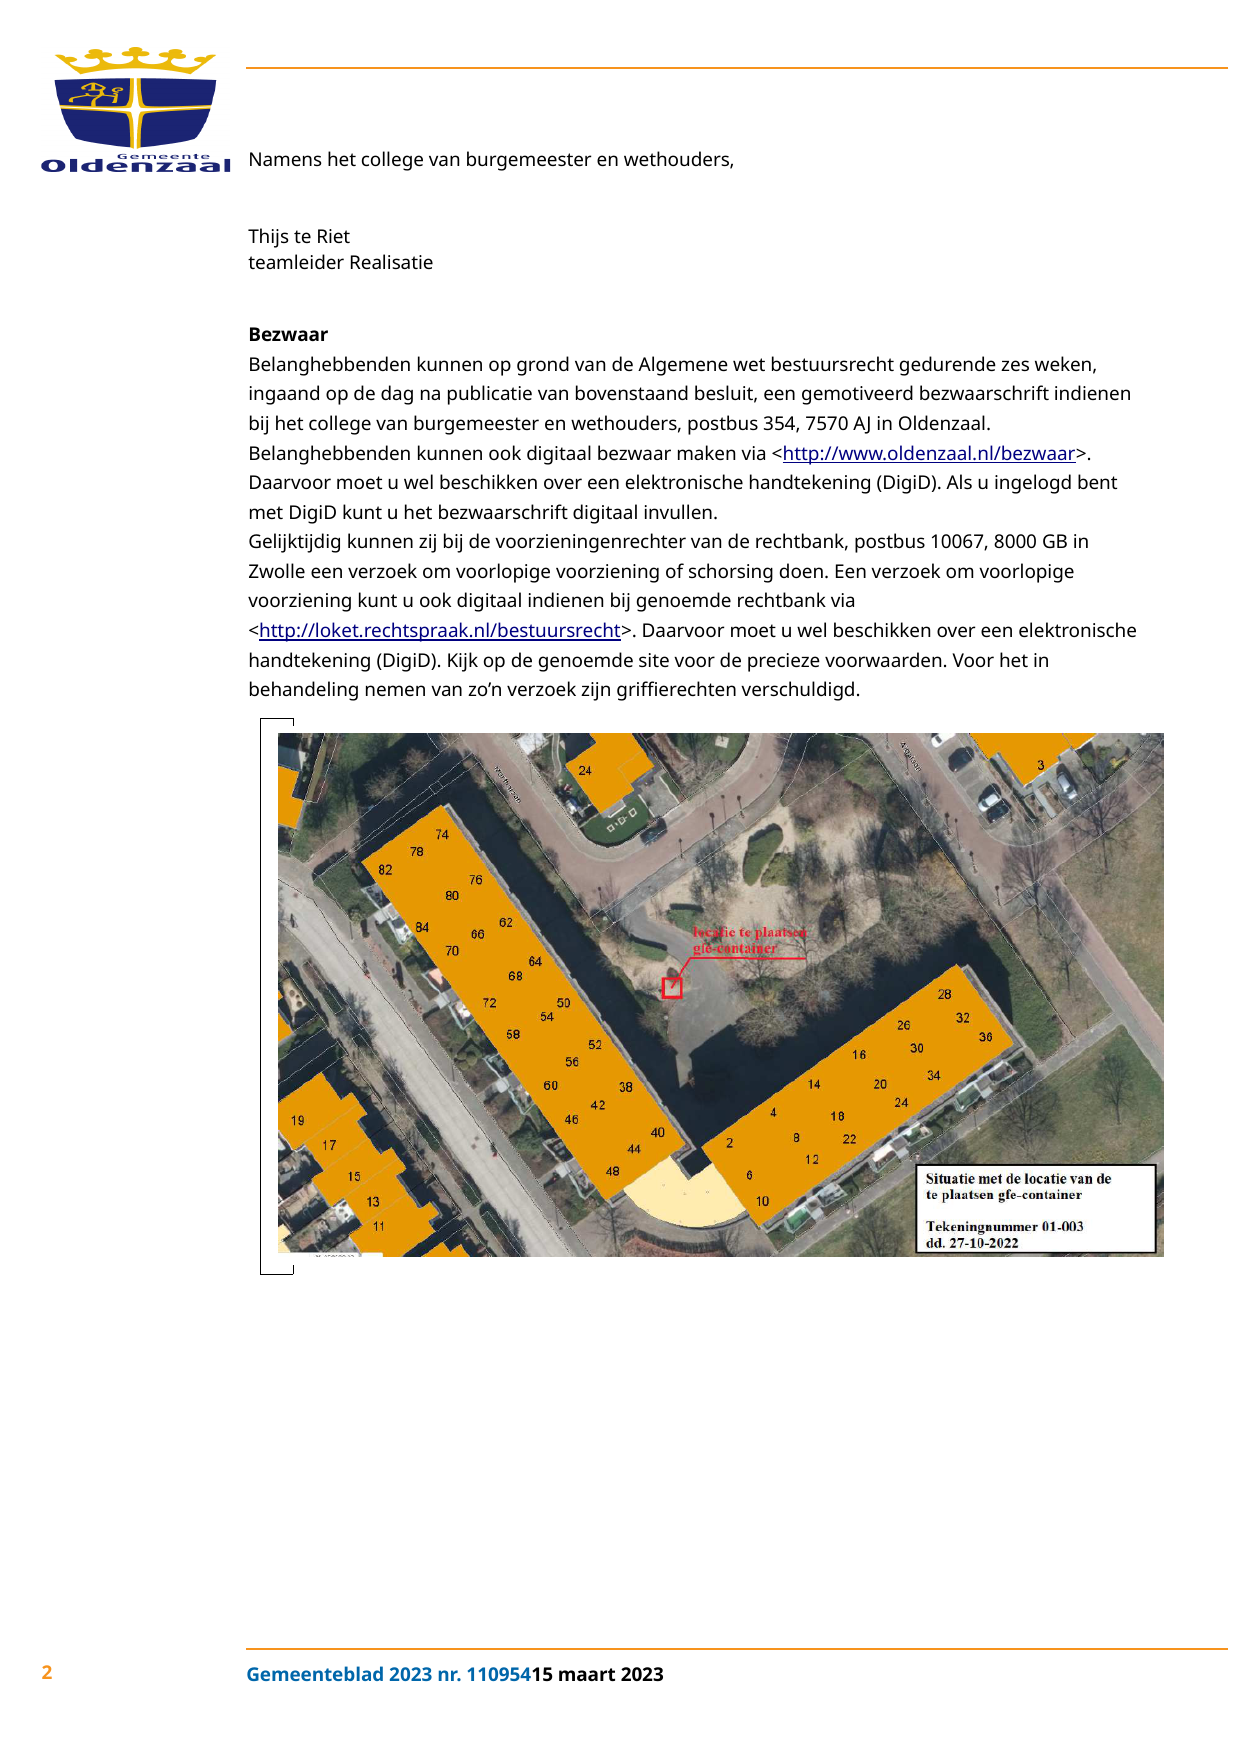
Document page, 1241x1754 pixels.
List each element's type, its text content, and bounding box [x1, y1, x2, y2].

text teamleider Realisatie [248, 249, 1152, 275]
text Thijs te Riet [248, 223, 1152, 249]
text Namens het college van burgemeester en wethouders, [248, 146, 1152, 172]
text Bezwaar [248, 321, 1152, 347]
text Belanghebbenden kunnen op grond van de Algemene wet bestuursrecht gedurende zes weken, ingaand op de dag na publicatie van bovenstaand besluit, een gemotiveerd bezwaarschrift indienen bij het college van burgemeester en wethouders, postbus 354, 7570 AJ in Oldenzaal. Belanghebbenden kunnen ook digitaal bezwaar maken via <http://www.oldenzaal.nl/bezwaar>. Daarvoor moet u wel beschikken over een elektronische handtekening (DigiD). Als u ingelogd bent met DigiD kunt u het bezwaarschrift digitaal invullen. [248, 351, 1152, 525]
text Gelijktijdig kunnen zij bij de voorzieningenrechter van de rechtbank, postbus 10067, 8000 GB in Zwolle een verzoek om voorlopige voorziening of schorsing doen. Een verzoek om voorlopige voorziening kunt u ook digitaal indienen bij genoemde rechtbank via <http://loket.rechtspraak.nl/bestuursrecht>. Daarvoor moet u wel beschikken over een elektronische handtekening (DigiD). Kijk op de genoemde site voor de precieze voorwaarden. Voor het in behandeling nemen van zo’n verzoek zijn griffierechten verschuldigd. [248, 528, 1152, 702]
picture [41, 47, 231, 172]
picture [268, 726, 1173, 1265]
